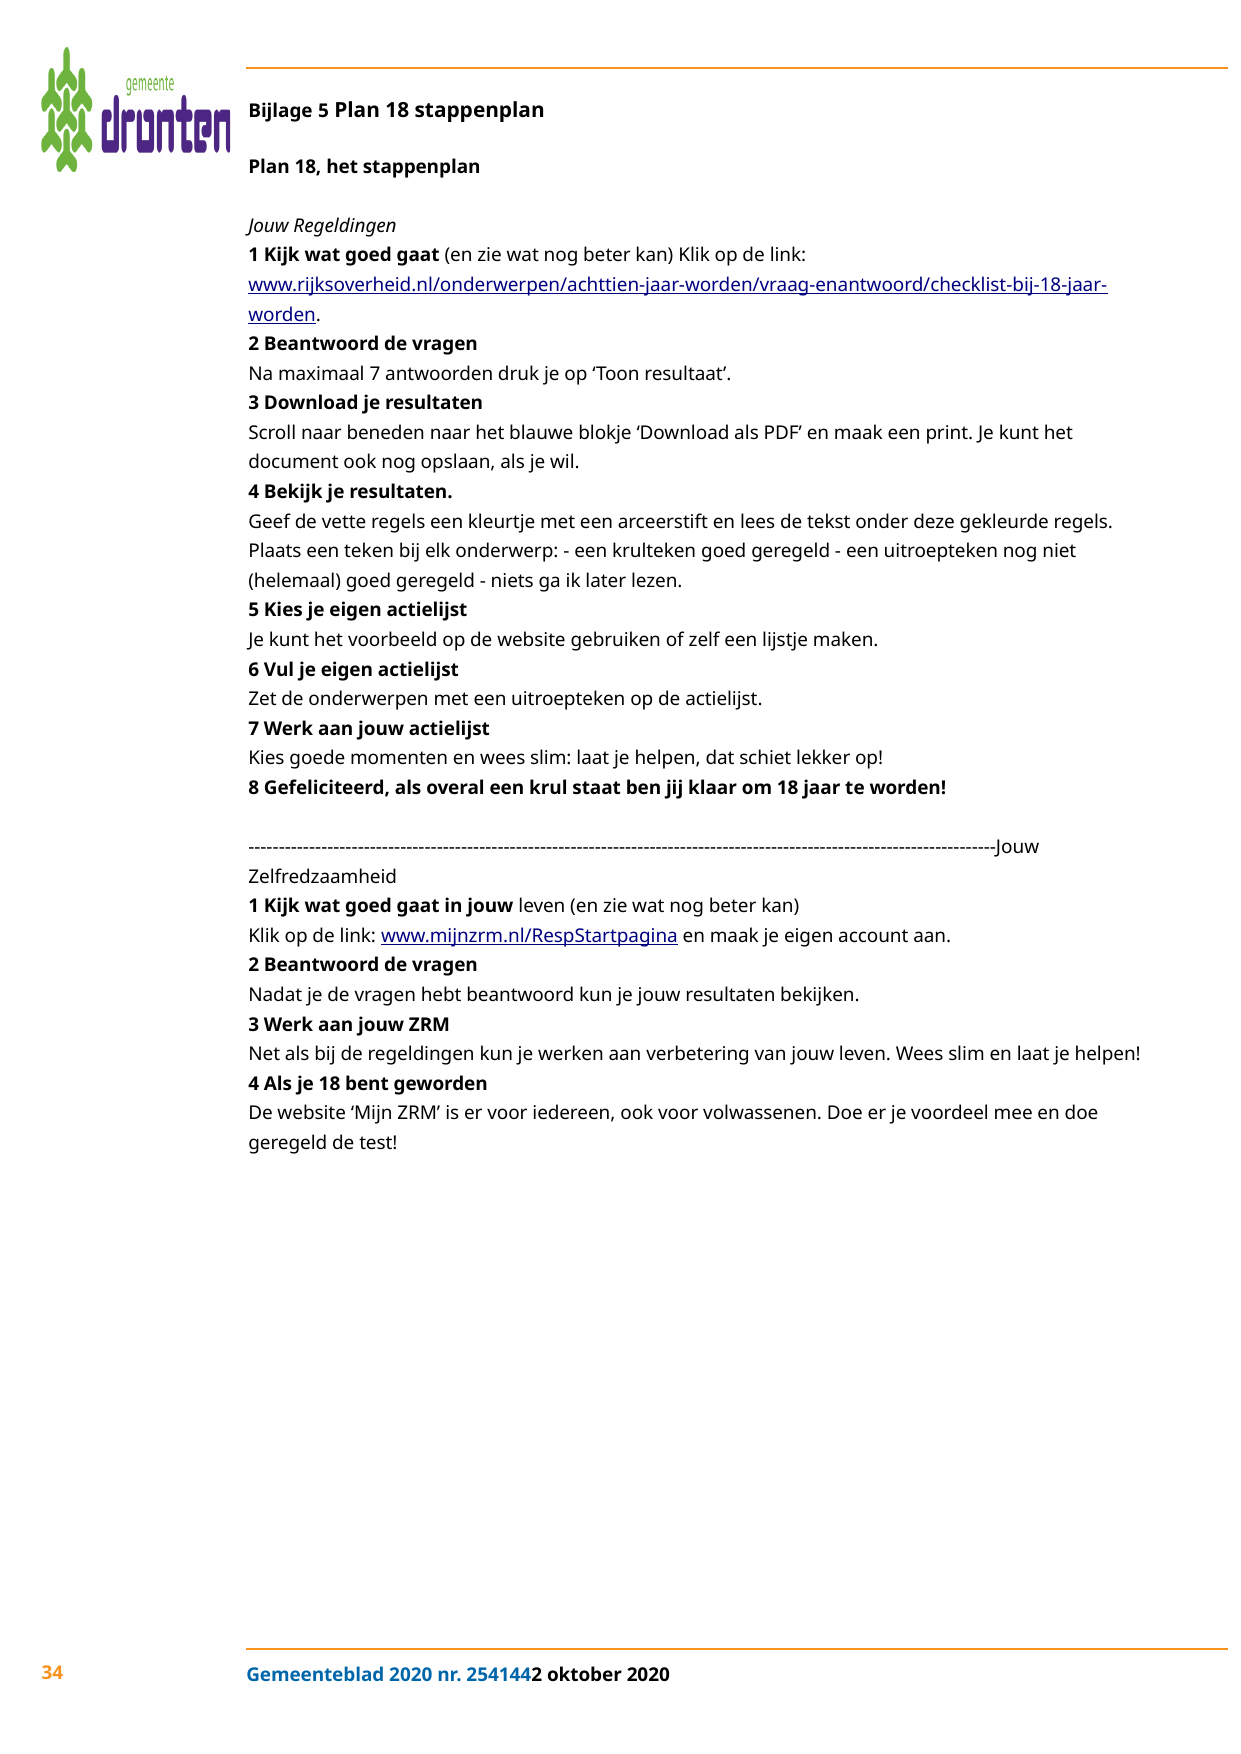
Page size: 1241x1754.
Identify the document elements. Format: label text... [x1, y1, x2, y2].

text Klik op de link: www.mijnzrm.nl/RespStartpagina en maak je eigen account aan. [248, 922, 1152, 948]
text Scroll naar beneden naar het blauwe blokje ‘Download als PDF’ en maak een print. Je kunt het document ook nog opslaan, als je wil. [248, 419, 1152, 474]
text 3 Download je resultaten [248, 389, 1152, 415]
text 5 Kies je eigen actielijst [248, 597, 1152, 622]
text 2 Beantwoord de vragen [248, 952, 1152, 977]
text 4 Als je 18 bent geworden [248, 1070, 1152, 1096]
text Kies goede momenten en wees slim: laat je helpen, dat schiet lekker op! [248, 744, 1152, 770]
text Je kunt het voorbeeld op de website gebruiken of zelf een lijstje maken. [248, 626, 1152, 652]
text 3 Werk aan jouw ZRM [248, 1011, 1152, 1037]
text Nadat je de vragen hebt beantwoord kun je jouw resultaten bekijken. [248, 981, 1152, 1007]
text Bijlage 5 Plan 18 stappenplan [248, 95, 1152, 123]
text Plan 18, het stappenplan [248, 153, 1152, 179]
text 2 Beantwoord de vragen [248, 330, 1152, 356]
text 7 Werk aan jouw actielijst [248, 715, 1152, 741]
text 6 Vul je eigen actielijst [248, 656, 1152, 682]
text 1 Kijk wat goed gaat in jouw leven (en zie wat nog beter kan) [248, 892, 1152, 918]
text ---------------------------------------------------------------------------------------------------------------------------Jouw Zelfredzaamheid [248, 833, 1152, 889]
text Zet de onderwerpen met een uitroepteken op de actielijst. [248, 685, 1152, 711]
text Jouw Regeldingen [248, 212, 1152, 238]
picture [41, 47, 231, 172]
text Geef de vette regels een kleurtje met een arceerstift en lees de tekst onder deze gekleurde regels. Plaats een teken bij elk onderwerp: - een krulteken goed geregeld - een uitroepteken nog niet (helemaal) goed geregeld - niets ga ik later lezen. [248, 508, 1152, 593]
text 4 Bekijk je resultaten. [248, 478, 1152, 504]
text De website ‘Mijn ZRM’ is er voor iedereen, ook voor volwassenen. Doe er je voordeel mee en doe geregeld de test! [248, 1099, 1152, 1155]
text 8 Gefeliciteerd, als overal een krul staat ben jij klaar om 18 jaar te worden! [248, 774, 1152, 800]
text 1 Kijk wat goed gaat (en zie wat nog beter kan) Klik op de link: www.rijksoverheid.nl/onderwerpen/achttien-jaar-worden/vraag-enantwoord/checklist-bij-18-jaar-worden. [248, 242, 1152, 327]
text Na maximaal 7 antwoorden druk je op ‘Toon resultaat’. [248, 360, 1152, 386]
text Net als bij de regeldingen kun je werken aan verbetering van jouw leven. Wees slim en laat je helpen! [248, 1040, 1152, 1066]
